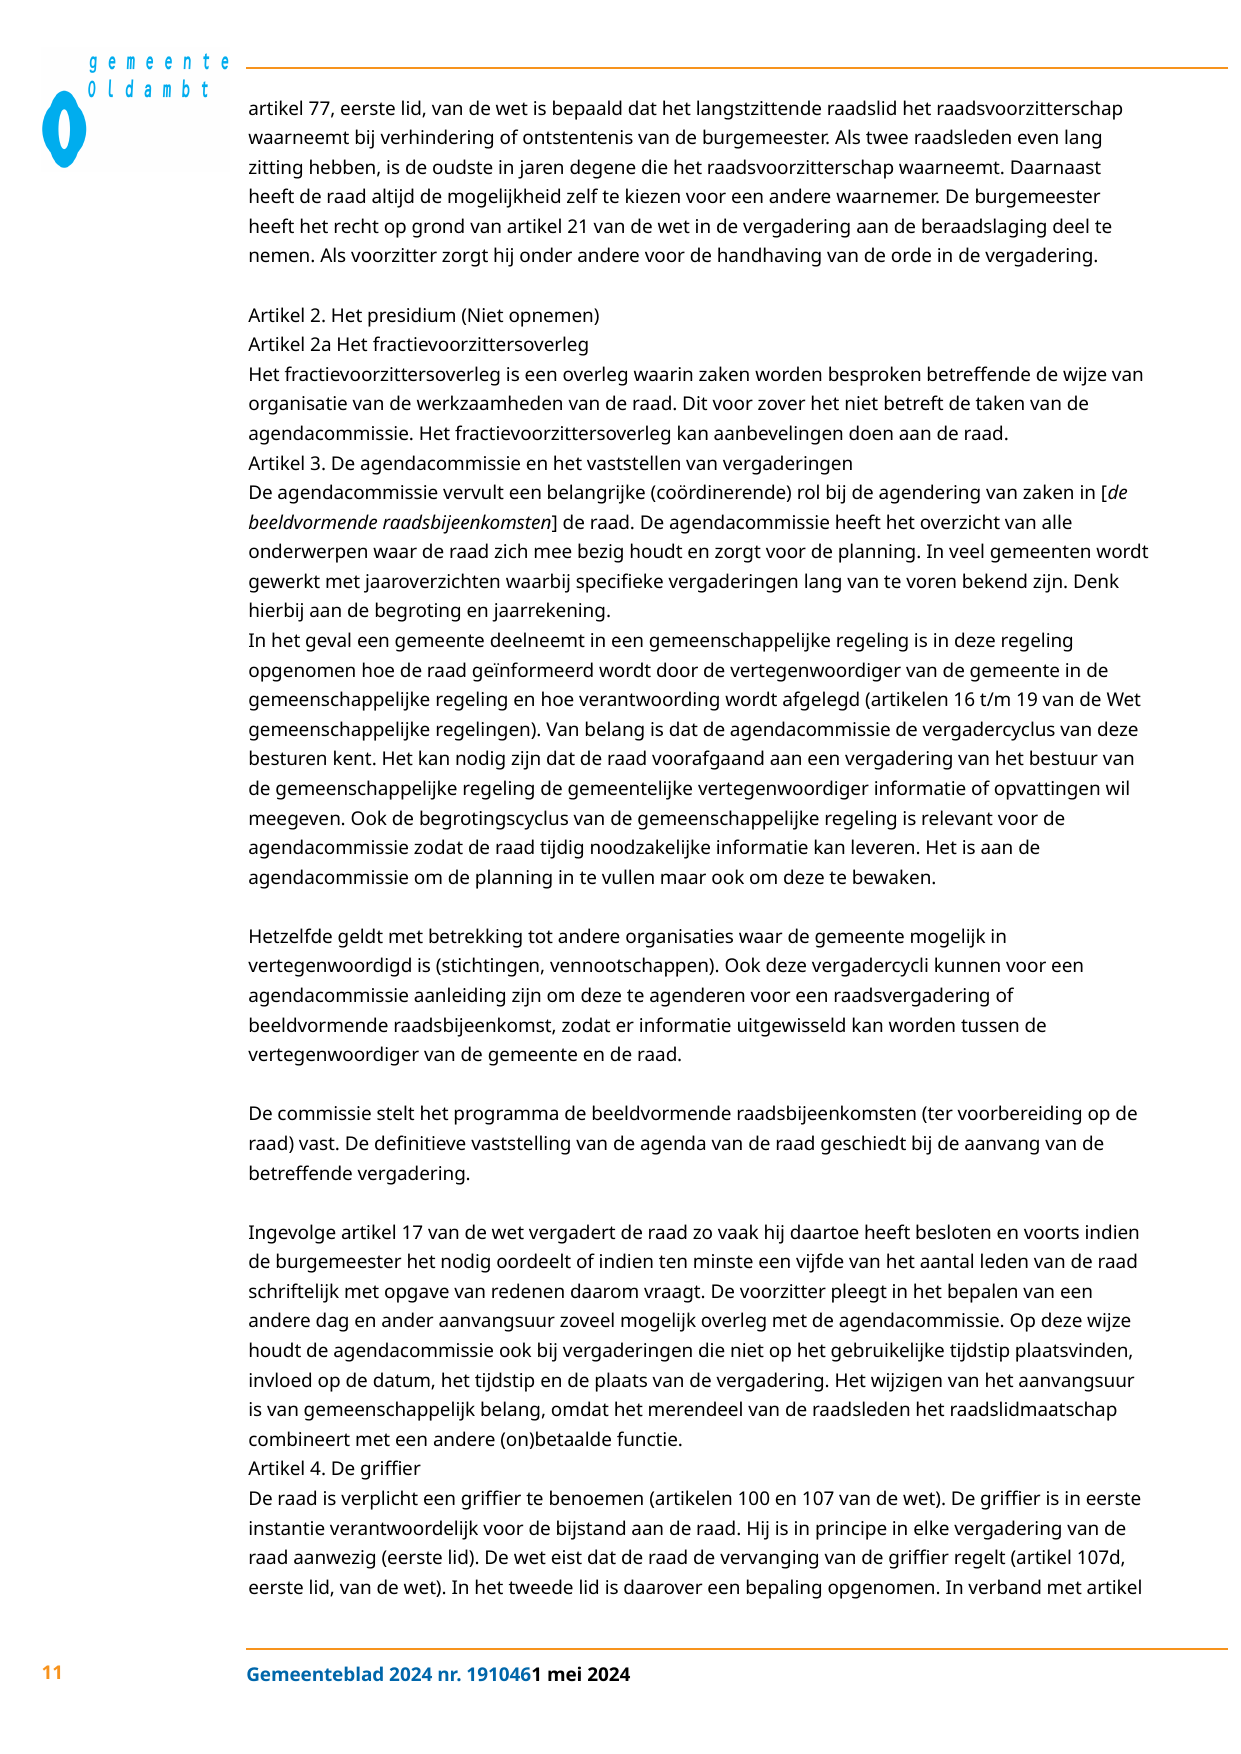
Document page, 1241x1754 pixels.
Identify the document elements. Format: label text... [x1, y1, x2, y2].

text De raad is verplicht een griffier te benoemen (artikelen 100 en 107 van de wet). De griffier is in eerste instantie verantwoordelijk voor de bijstand aan de raad. Hij is in principe in elke vergadering van de raad aanwezig (eerste lid). De wet eist dat de raad de vervanging van de griffier regelt (artikel 107d, eerste lid, van de wet). In het tweede lid is daarover een bepaling opgenomen. In verband met artikel [248, 1485, 1152, 1600]
text Artikel 4. De griffier [248, 1456, 1152, 1481]
text De agendacommissie vervult een belangrijke (coördinerende) rol bij de agendering van zaken in [de beeldvormende raadsbijeenkomsten] de raad. De agendacommissie heeft het overzicht van alle onderwerpen waar de raad zich mee bezig houdt en zorgt voor de planning. In veel gemeenten wordt gewerkt met jaaroverzichten waarbij specifieke vergaderingen lang van te voren bekend zijn. Denk hierbij aan de begroting en jaarrekening. [248, 479, 1152, 623]
text Artikel 3. De agendacommissie en het vaststellen van vergaderingen [248, 450, 1152, 476]
text Artikel 2. Het presidium (Niet opnemen) [248, 302, 1152, 328]
text Artikel 2a Het fractievoorzittersoverleg [248, 331, 1152, 357]
text De commissie stelt het programma de beeldvormende raadsbijeenkomsten (ter voorbereiding op de raad) vast. De definitieve vaststelling van de agenda van de raad geschiedt bij de aanvang van de betreffende vergadering. [248, 1101, 1152, 1186]
text Hetzelfde geldt met betrekking tot andere organisaties waar de gemeente mogelijk in vertegenwoordigd is (stichtingen, vennootschappen). Ook deze vergadercycli kunnen voor een agendacommissie aanleiding zijn om deze te agenderen voor een raadsvergadering of beeldvormende raadsbijeenkomst, zodat er informatie uitgewisseld kan worden tussen de vertegenwoordiger van de gemeente en de raad. [248, 923, 1152, 1067]
text Ingevolge artikel 17 van de wet vergadert de raad zo vaak hij daartoe heeft besloten en voorts indien de burgemeester het nodig oordeelt of indien ten minste een vijfde van het aantal leden van de raad schriftelijk met opgave van redenen daarom vraagt. De voorzitter pleegt in het bepalen van een andere dag en ander aanvangsuur zoveel mogelijk overleg met de agendacommissie. Op deze wijze houdt de agendacommissie ook bij vergaderingen die niet op het gebruikelijke tijdstip plaatsvinden, invloed op de datum, het tijdstip en de plaats van de vergadering. Het wijzigen van het aanvangsuur is van gemeenschappelijk belang, omdat het merendeel van de raadsleden het raadslidmaatschap combineert met een andere (on)betaalde functie. [248, 1219, 1152, 1452]
text artikel 77, eerste lid, van de wet is bepaald dat het langstzittende raadslid het raadsvoorzitterschap waarneemt bij verhindering of ontstentenis van de burgemeester. Als twee raadsleden even lang zitting hebben, is de oudste in jaren degene die het raadsvoorzitterschap waarneemt. Daarnaast heeft de raad altijd de mogelijkheid zelf te kiezen voor een andere waarnemer. De burgemeester heeft het recht op grond van artikel 21 van de wet in de vergadering aan de beraadslaging deel te nemen. Als voorzitter zorgt hij onder andere voor de handhaving van de orde in de vergadering. [248, 95, 1152, 268]
text In het geval een gemeente deelneemt in een gemeenschappelijke regeling is in deze regeling opgenomen hoe de raad geïnformeerd wordt door de vertegenwoordiger van de gemeente in de gemeenschappelijke regeling en hoe verantwoording wordt afgelegd (artikelen 16 t/m 19 van de Wet gemeenschappelijke regelingen). Van belang is dat de agendacommissie de vergadercyclus van deze besturen kent. Het kan nodig zijn dat de raad voorafgaand aan een vergadering van het bestuur van de gemeenschappelijke regeling de gemeentelijke vertegenwoordiger informatie of opvattingen wil meegeven. Ook de begrotingscyclus van de gemeenschappelijke regeling is relevant voor de agendacommissie zodat de raad tijdig noodzakelijke informatie kan leveren. Het is aan de agendacommissie om de planning in te vullen maar ook om deze te bewaken. [248, 627, 1152, 890]
text Het fractievoorzittersoverleg is een overleg waarin zaken worden besproken betreffende de wijze van organisatie van de werkzaamheden van de raad. Dit voor zover het niet betreft de taken van de agendacommissie. Het fractievoorzittersoverleg kan aanbevelingen doen aan de raad. [248, 361, 1152, 446]
picture [41, 47, 231, 172]
